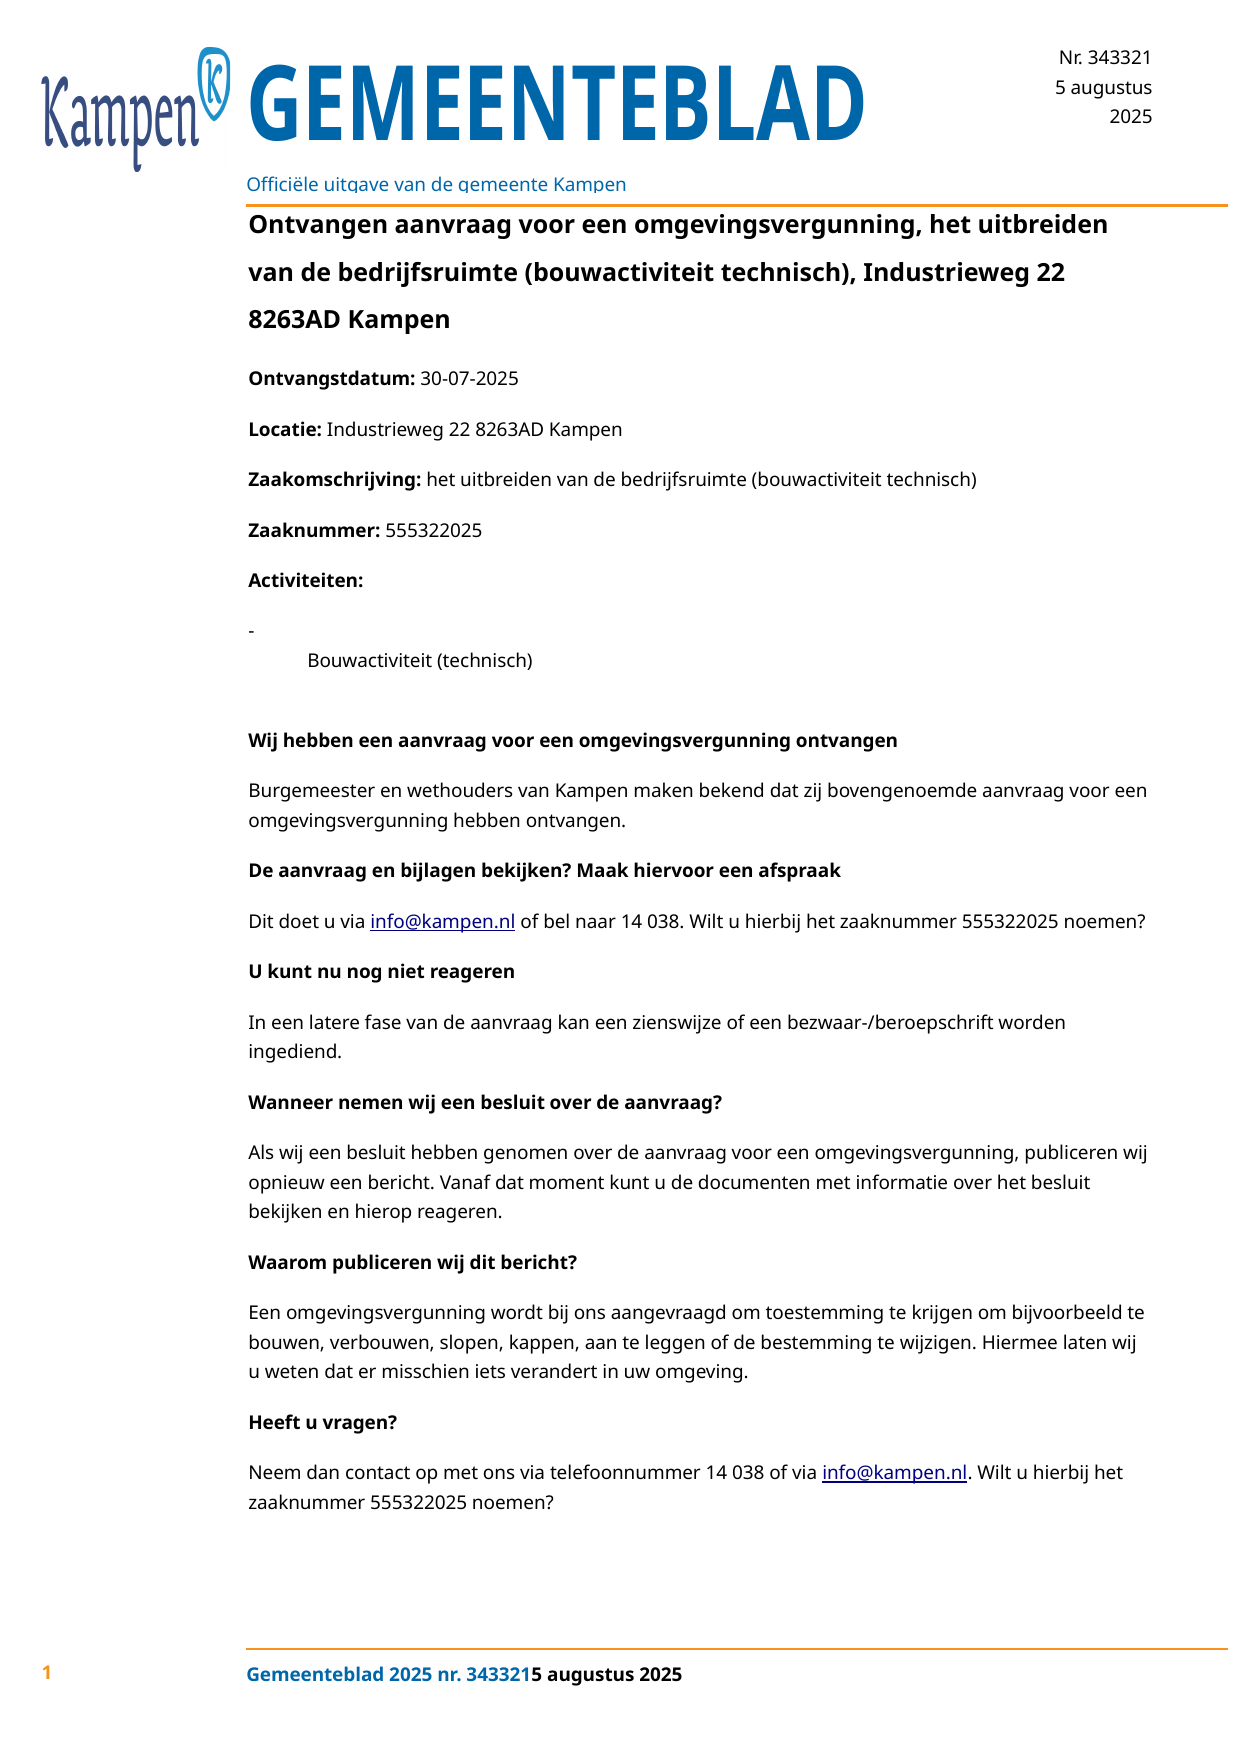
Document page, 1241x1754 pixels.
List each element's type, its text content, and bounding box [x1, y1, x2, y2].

text Locatie: Industrieweg 22 8263AD Kampen [248, 416, 1152, 442]
text Een omgevingsvergunning wordt bij ons aangevraagd om toestemming te krijgen om bijvoorbeeld te bouwen, verbouwen, slopen, kappen, aan te leggen of de bestemming te wijzigen. Hiermee laten wij u weten dat er misschien iets verandert in uw omgeving. [248, 1299, 1152, 1384]
text De aanvraag en bijlagen bekijken? Maak hiervoor een afspraak [248, 858, 1152, 883]
text Heeft u vragen? [248, 1409, 1152, 1434]
text Dit doet u via info@kampen.nl of bel naar 14 038. Wilt u hierbij het zaaknummer 555322025 noemen? [248, 908, 1152, 934]
text Ontvangen aanvraag voor een omgevingsvergunning, het uitbreiden van de bedrijfsruimte (bouwactiviteit technisch), Industrieweg 22 8263AD Kampen [248, 207, 1152, 336]
text Zaakomschrijving: het uitbreiden van de bedrijfsruimte (bouwactiviteit technisch) [248, 466, 1152, 492]
text In een latere fase van de aanvraag kan een zienswijze of een bezwaar-/beroepschrift worden ingediend. [248, 1009, 1152, 1064]
text Ontvangstdatum: 30-07-2025 [248, 366, 1152, 391]
text Wanneer nemen wij een besluit over de aanvraag? [248, 1089, 1152, 1114]
text Neem dan contact op met ons via telefoonnummer 14 038 of via info@kampen.nl. Wilt u hierbij het zaaknummer 555322025 noemen? [248, 1459, 1152, 1514]
text Zaaknummer: 555322025 [248, 517, 1152, 542]
text Activiteiten: [248, 567, 1152, 593]
text U kunt nu nog niet reageren [248, 958, 1152, 984]
text Als wij een besluit hebben genomen over de aanvraag voor een omgevingsvergunning, publiceren wij opnieuw een bericht. Vanaf dat moment kunt u de documenten met informatie over het besluit bekijken en hierop reageren. [248, 1139, 1152, 1224]
list Bouwactiviteit (technisch) [248, 647, 1152, 673]
text Wij hebben een aanvraag voor een omgevingsvergunning ontvangen [248, 727, 1152, 753]
text Waarom publiceren wij dit bericht? [248, 1249, 1152, 1274]
text Burgemeester en wethouders van Kampen maken bekend dat zij bovengenoemde aanvraag voor een omgevingsvergunning hebben ontvangen. [248, 778, 1152, 833]
picture [41, 47, 231, 172]
